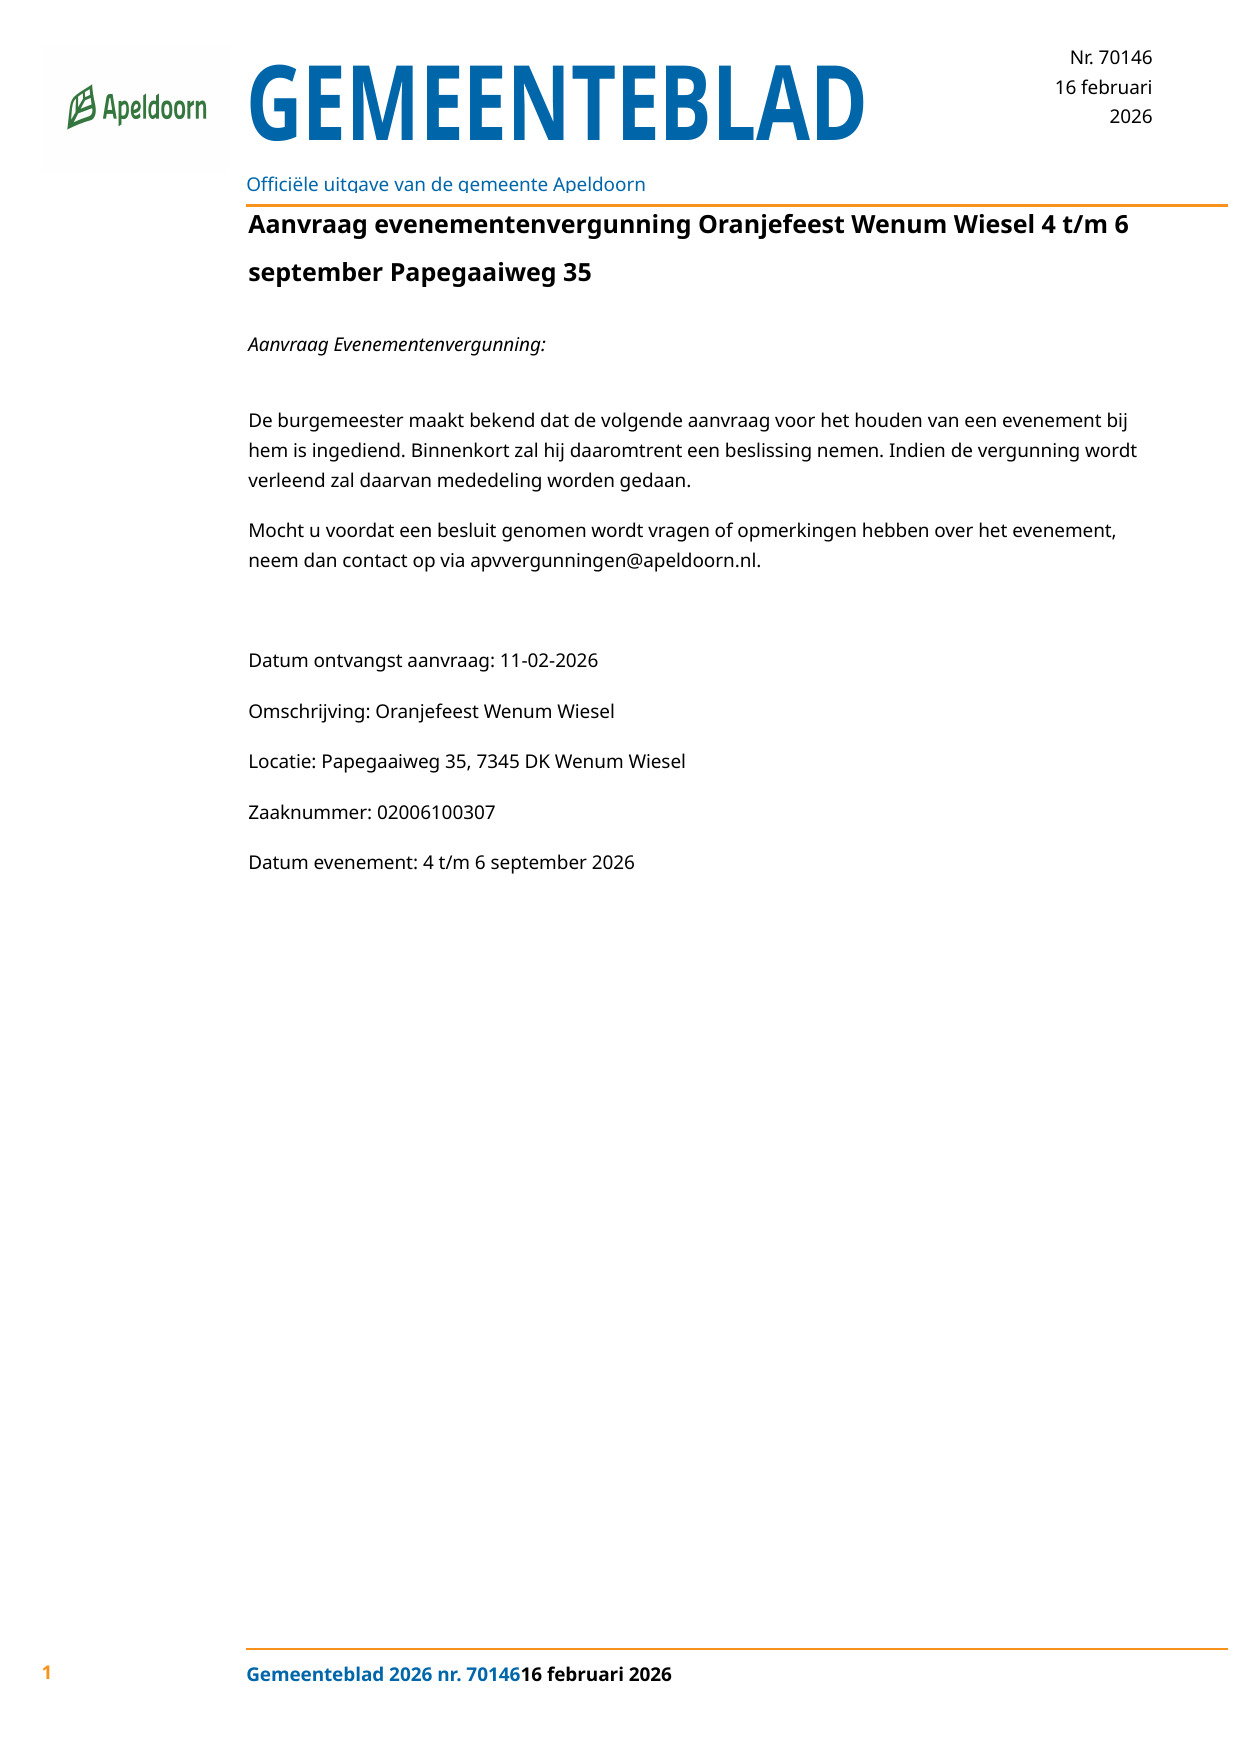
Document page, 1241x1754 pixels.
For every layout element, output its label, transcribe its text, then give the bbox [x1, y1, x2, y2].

text Datum ontvangst aanvraag: 11-02-2026 [248, 648, 1152, 673]
text Locatie: Papegaaiweg 35, 7345 DK Wenum Wiesel [248, 748, 1152, 774]
text Zaaknummer: 02006100307 [248, 799, 1152, 824]
text Aanvraag evenementenvergunning Oranjefeest Wenum Wiesel 4 t/m 6 september Papegaaiweg 35 [248, 207, 1152, 288]
text De burgemeester maakt bekend dat de volgende aanvraag voor het houden van een evenement bij hem is ingediend. Binnenkort zal hij daaromtrent een beslissing nemen. Indien de vergunning wordt verleend zal daarvan mededeling worden gedaan. [248, 408, 1152, 492]
text Omschrijving: Oranjefeest Wenum Wiesel [248, 698, 1152, 724]
text Datum evenement: 4 t/m 6 september 2026 [248, 849, 1152, 875]
picture [41, 47, 231, 172]
text Mocht u voordat een besluit genomen wordt vragen of opmerkingen hebben over het evenement, neem dan contact op via apvvergunningen@apeldoorn.nl. [248, 517, 1152, 572]
text Aanvraag Evenementenvergunning: [248, 331, 1152, 357]
